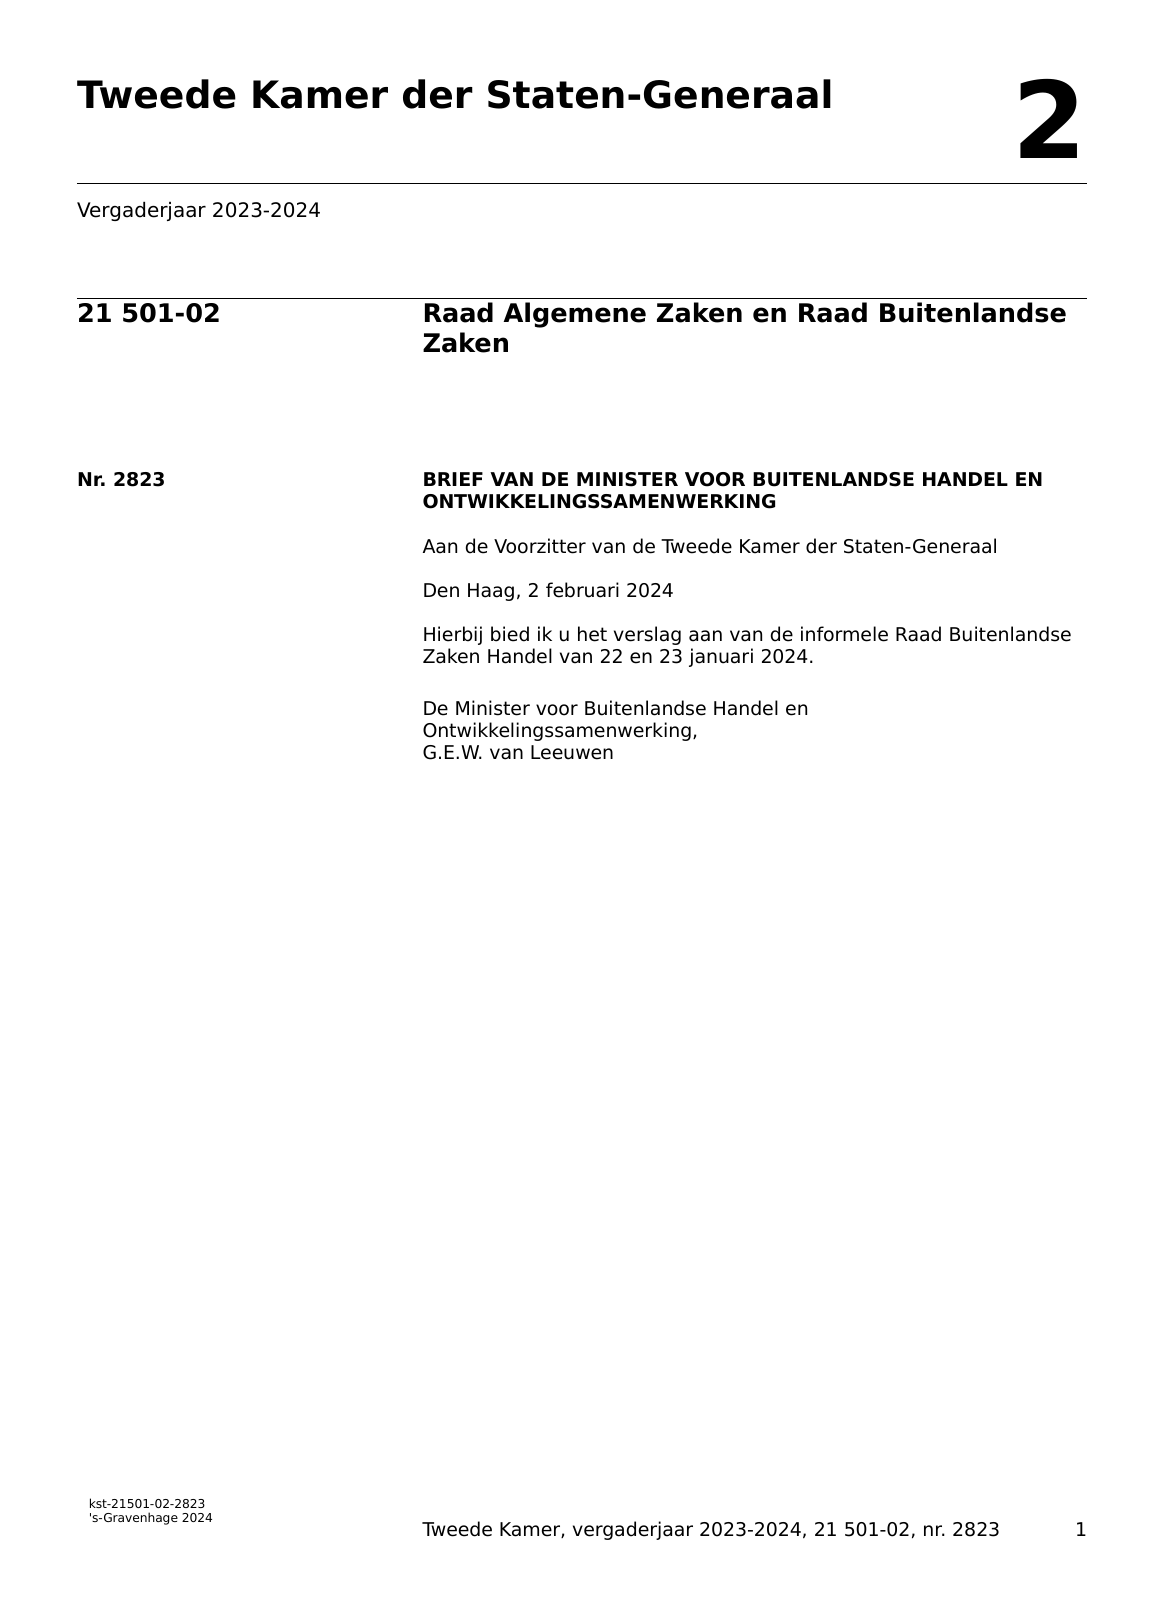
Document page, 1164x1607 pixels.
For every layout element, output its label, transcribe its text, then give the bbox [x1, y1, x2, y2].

text Hierbij bied ik u het verslag aan van de informele Raad Buitenlandse Zaken Handel van 22 en 23 januari 2024. [422, 624, 1087, 668]
text 's-Gravenhage 2024 [88, 1511, 323, 1525]
text Den Haag, 2 februari 2024 [422, 580, 1087, 602]
table_cell Vergaderjaar 2023-2024 [77, 184, 1087, 298]
table_header Tweede Kamer der Staten-Generaal [77, 59, 886, 183]
text De Minister voor Buitenlandse Handel en Ontwikkelingssamenwerking, G.E.W. van Leeuwen [422, 698, 1087, 764]
subtitle 21 501-02 Raad Algemene Zaken en Raad Buitenlandse Zaken [77, 299, 1087, 358]
text kst-21501-02-2823 [88, 1497, 323, 1511]
table_header 2 [886, 59, 1087, 183]
subtitle Nr. 2823 BRIEF VAN DE MINISTER VOOR BUITENLANDSE HANDEL EN ONTWIKKELINGSSAMENWERKING [77, 469, 1087, 513]
text Aan de Voorzitter van de Tweede Kamer der Staten-Generaal [422, 536, 1087, 557]
